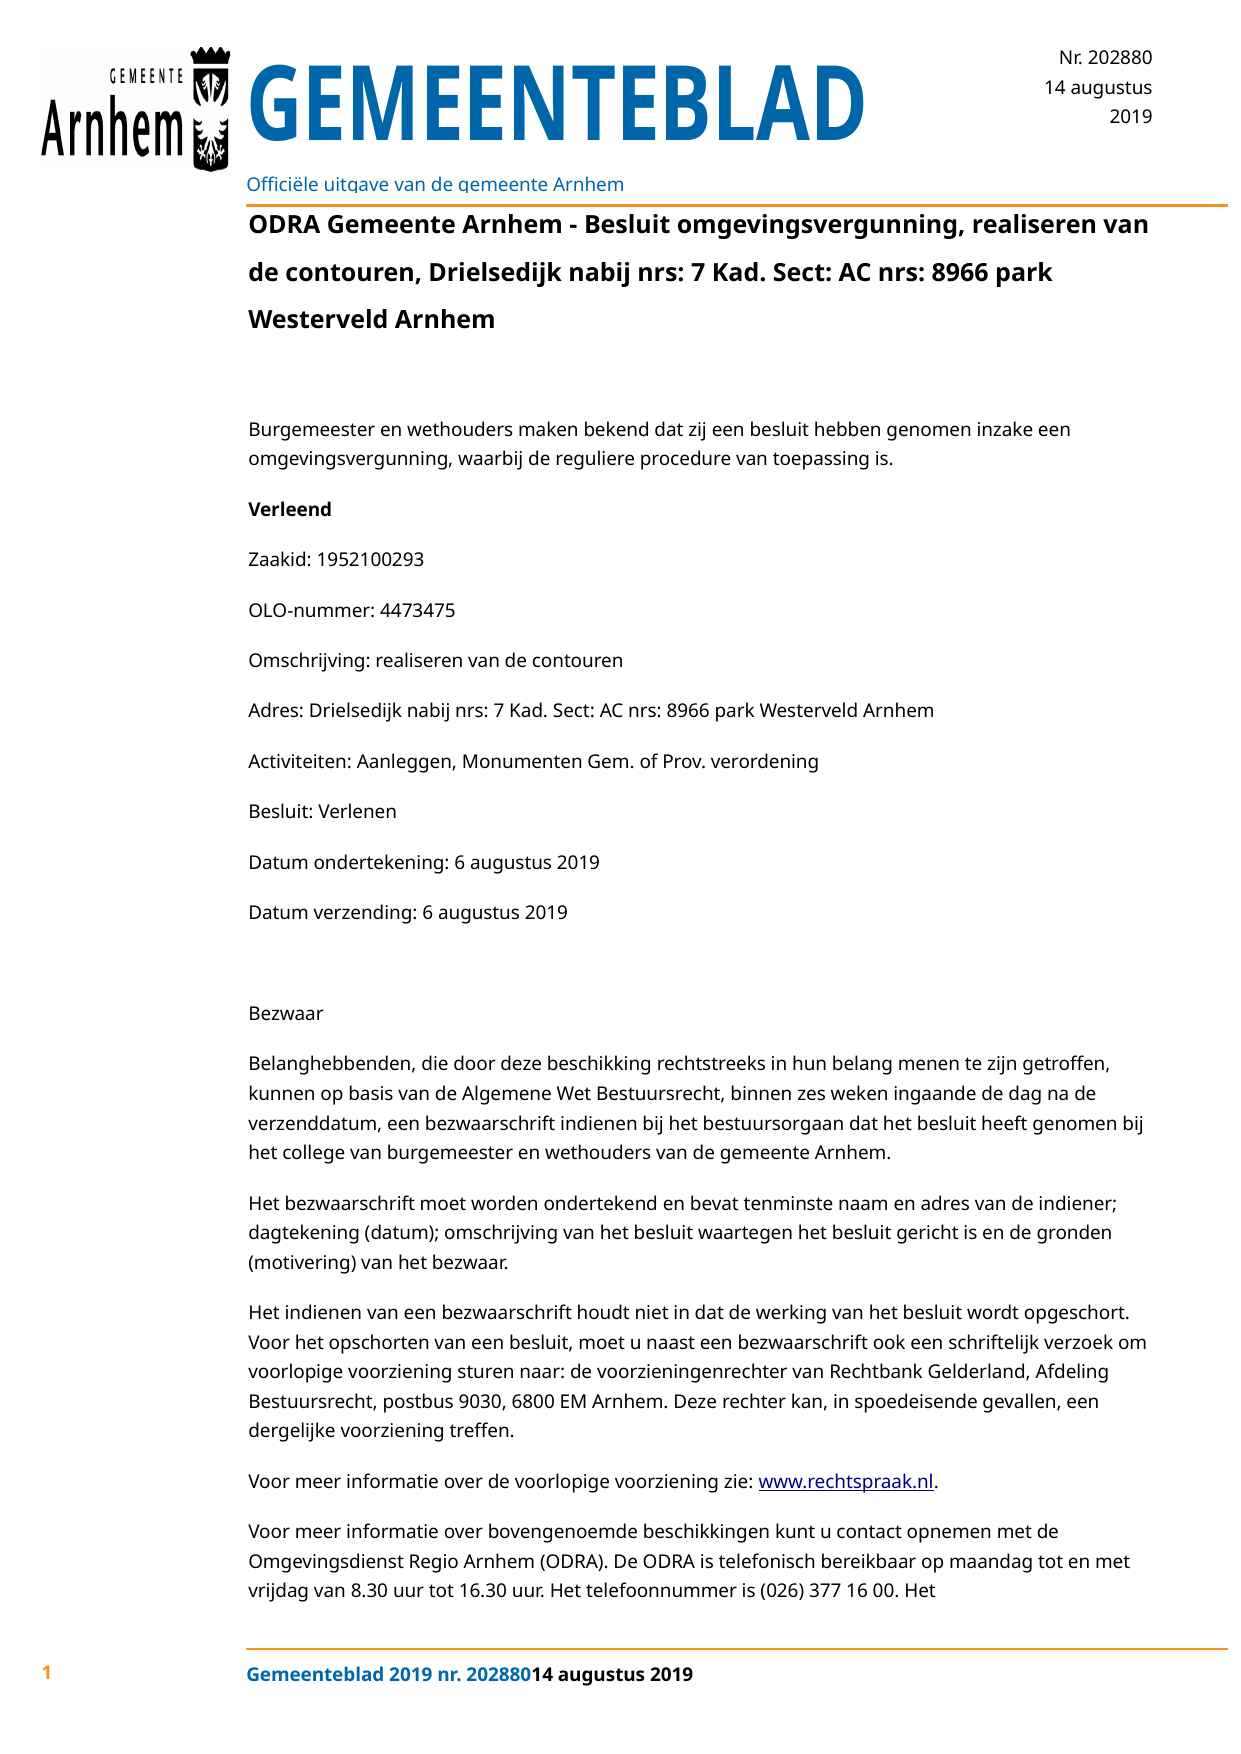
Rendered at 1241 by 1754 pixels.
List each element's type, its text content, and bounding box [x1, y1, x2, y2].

text Zaakid: 1952100293 [248, 546, 1152, 572]
text Bezwaar [248, 1000, 1152, 1026]
text Het bezwaarschrift moet worden ondertekend en bevat tenminste naam en adres van de indiener; dagtekening (datum); omschrijving van het besluit waartegen het besluit gericht is en de gronden (motivering) van het bezwaar. [248, 1190, 1152, 1274]
text Belanghebbenden, die door deze beschikking rechtstreeks in hun belang menen te zijn getroffen, kunnen op basis van de Algemene Wet Bestuursrecht, binnen zes weken ingaande de dag na de verzenddatum, een bezwaarschrift indienen bij het bestuursorgaan dat het besluit heeft genomen bij het college van burgemeester en wethouders van de gemeente Arnhem. [248, 1051, 1152, 1165]
picture [41, 47, 231, 172]
text Verleend [248, 496, 1152, 522]
text Omschrijving: realiseren van de contouren [248, 647, 1152, 673]
text OLO-nummer: 4473475 [248, 597, 1152, 622]
text Besluit: Verlenen [248, 798, 1152, 824]
text Datum verzending: 6 augustus 2019 [248, 899, 1152, 925]
text Voor meer informatie over de voorlopige voorziening zie: www.rechtspraak.nl. [248, 1468, 1152, 1494]
text Burgemeester en wethouders maken bekend dat zij een besluit hebben genomen inzake een omgevingsvergunning, waarbij de reguliere procedure van toepassing is. [248, 416, 1152, 471]
text Activiteiten: Aanleggen, Monumenten Gem. of Prov. verordening [248, 748, 1152, 774]
text ODRA Gemeente Arnhem - Besluit omgevingsvergunning, realiseren van de contouren, Drielsedijk nabij nrs: 7 Kad. Sect: AC nrs: 8966 park Westerveld Arnhem [248, 207, 1152, 336]
text Datum ondertekening: 6 augustus 2019 [248, 849, 1152, 874]
text Voor meer informatie over bovengenoemde beschikkingen kunt u contact opnemen met de Omgevingsdienst Regio Arnhem (ODRA). De ODRA is telefonisch bereikbaar op maandag tot en met vrijdag van 8.30 uur tot 16.30 uur. Het telefoonnummer is (026) 377 16 00. Het [248, 1518, 1152, 1603]
text Het indienen van een bezwaarschrift houdt niet in dat de werking van het besluit wordt opgeschort. Voor het opschorten van een besluit, moet u naast een bezwaarschrift ook een schriftelijk verzoek om voorlopige voorziening sturen naar: de voorzieningenrechter van Rechtbank Gelderland, Afdeling Bestuursrecht, postbus 9030, 6800 EM Arnhem. Deze rechter kan, in spoedeisende gevallen, een dergelijke voorziening treffen. [248, 1299, 1152, 1443]
text Adres: Drielsedijk nabij nrs: 7 Kad. Sect: AC nrs: 8966 park Westerveld Arnhem [248, 698, 1152, 723]
